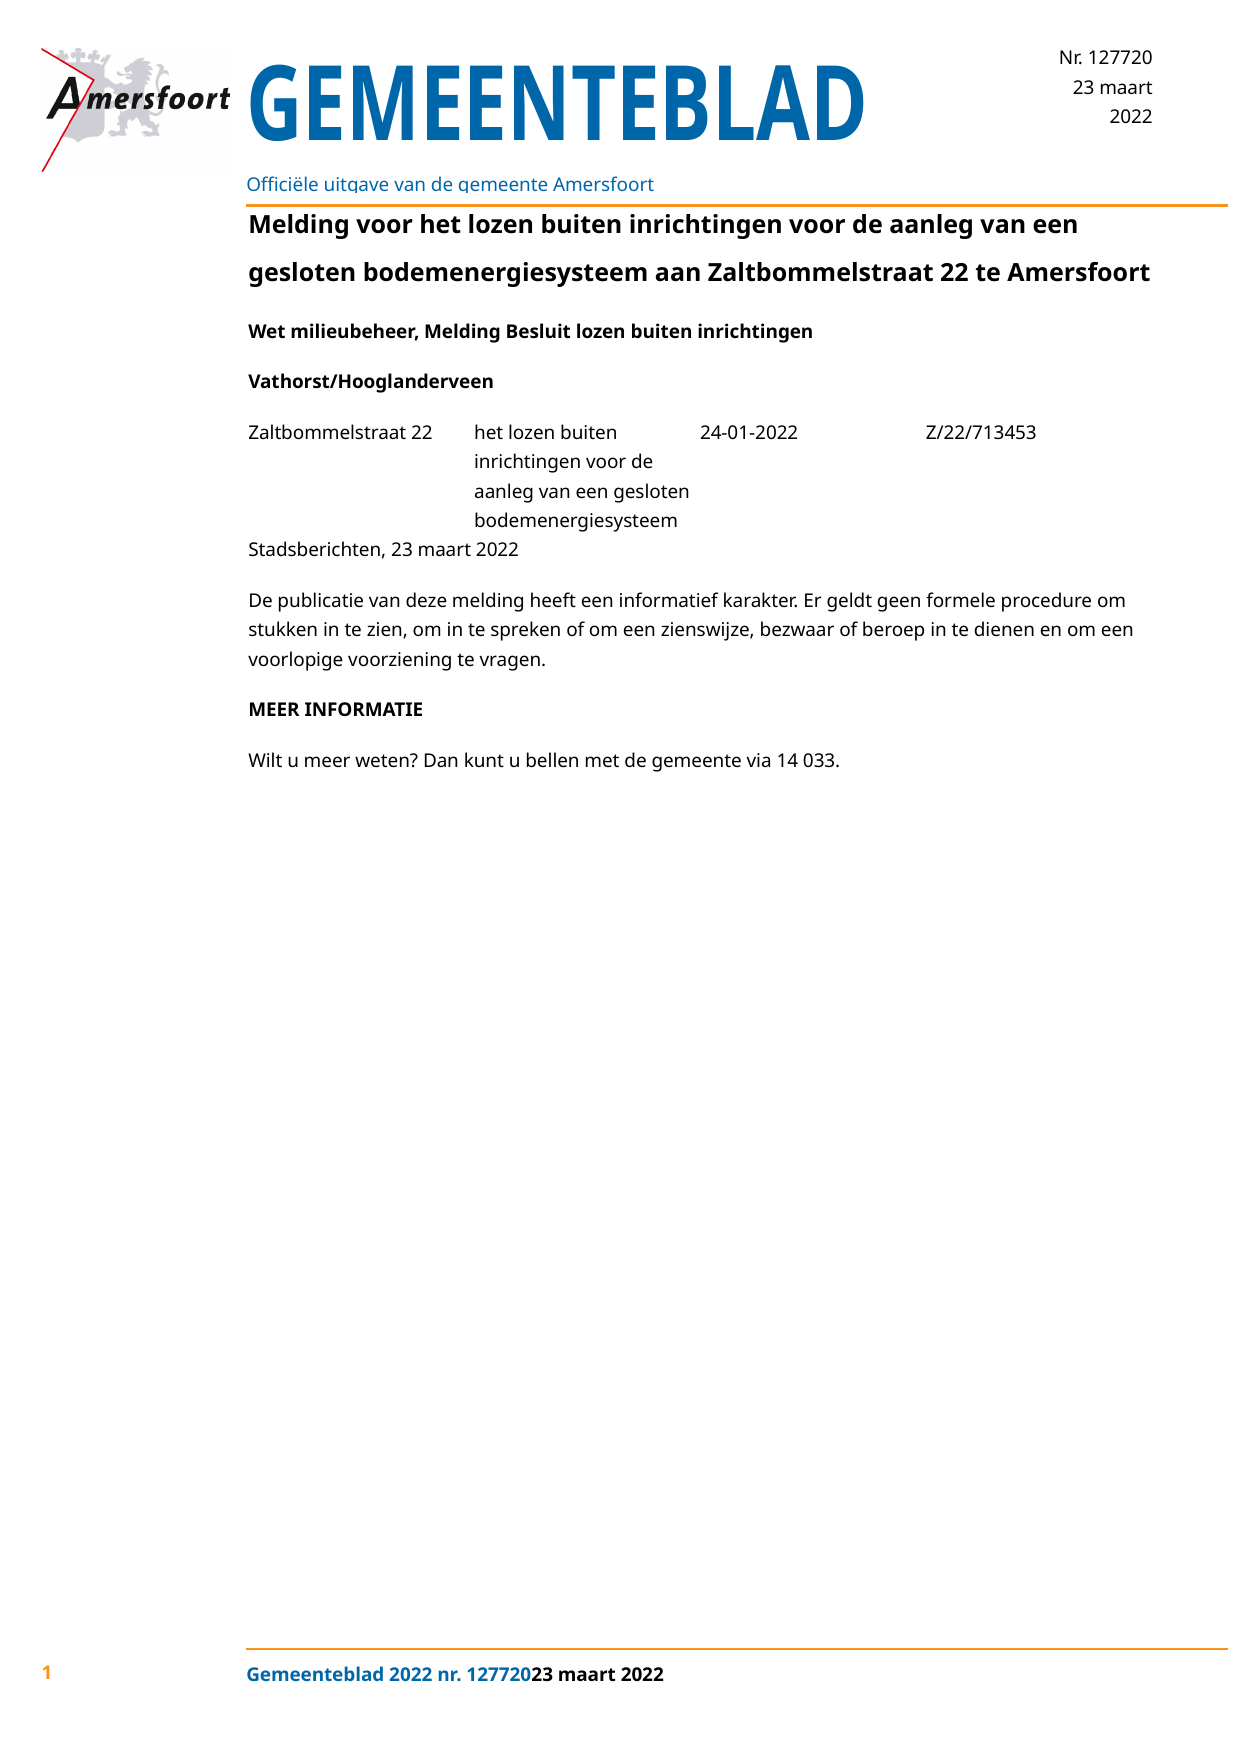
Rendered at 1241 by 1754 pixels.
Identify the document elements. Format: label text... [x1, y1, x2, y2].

text De publicatie van deze melding heeft een informatief karakter. Er geldt geen formele procedure om stukken in te zien, om in te spreken of om een zienswijze, bezwaar of beroep in te dienen en om een voorlopige voorziening te vragen. [248, 587, 1152, 672]
picture [41, 47, 231, 172]
text MEER INFORMATIE [248, 697, 1152, 722]
table_header het lozen buiten inrichtingen voor de aanleg van een gesloten bodemenergiesysteem [474, 419, 700, 533]
text Stadsberichten, 23 maart 2022 [248, 537, 1152, 562]
text Vathorst/Hooglanderveen [248, 368, 1152, 394]
text Wilt u meer weten? Dan kunt u bellen met de gemeente via 14 033. [248, 747, 1152, 773]
text Wet milieubeheer, Melding Besluit lozen buiten inrichtingen [248, 318, 1152, 344]
table_header Z/22/713453 [926, 419, 1152, 533]
table_header Zaltbommelstraat 22 [248, 419, 474, 533]
text Melding voor het lozen buiten inrichtingen voor de aanleg van een gesloten bodemenergiesysteem aan Zaltbommelstraat 22 te Amersfoort [248, 207, 1152, 288]
table_header 24-01-2022 [700, 419, 926, 533]
